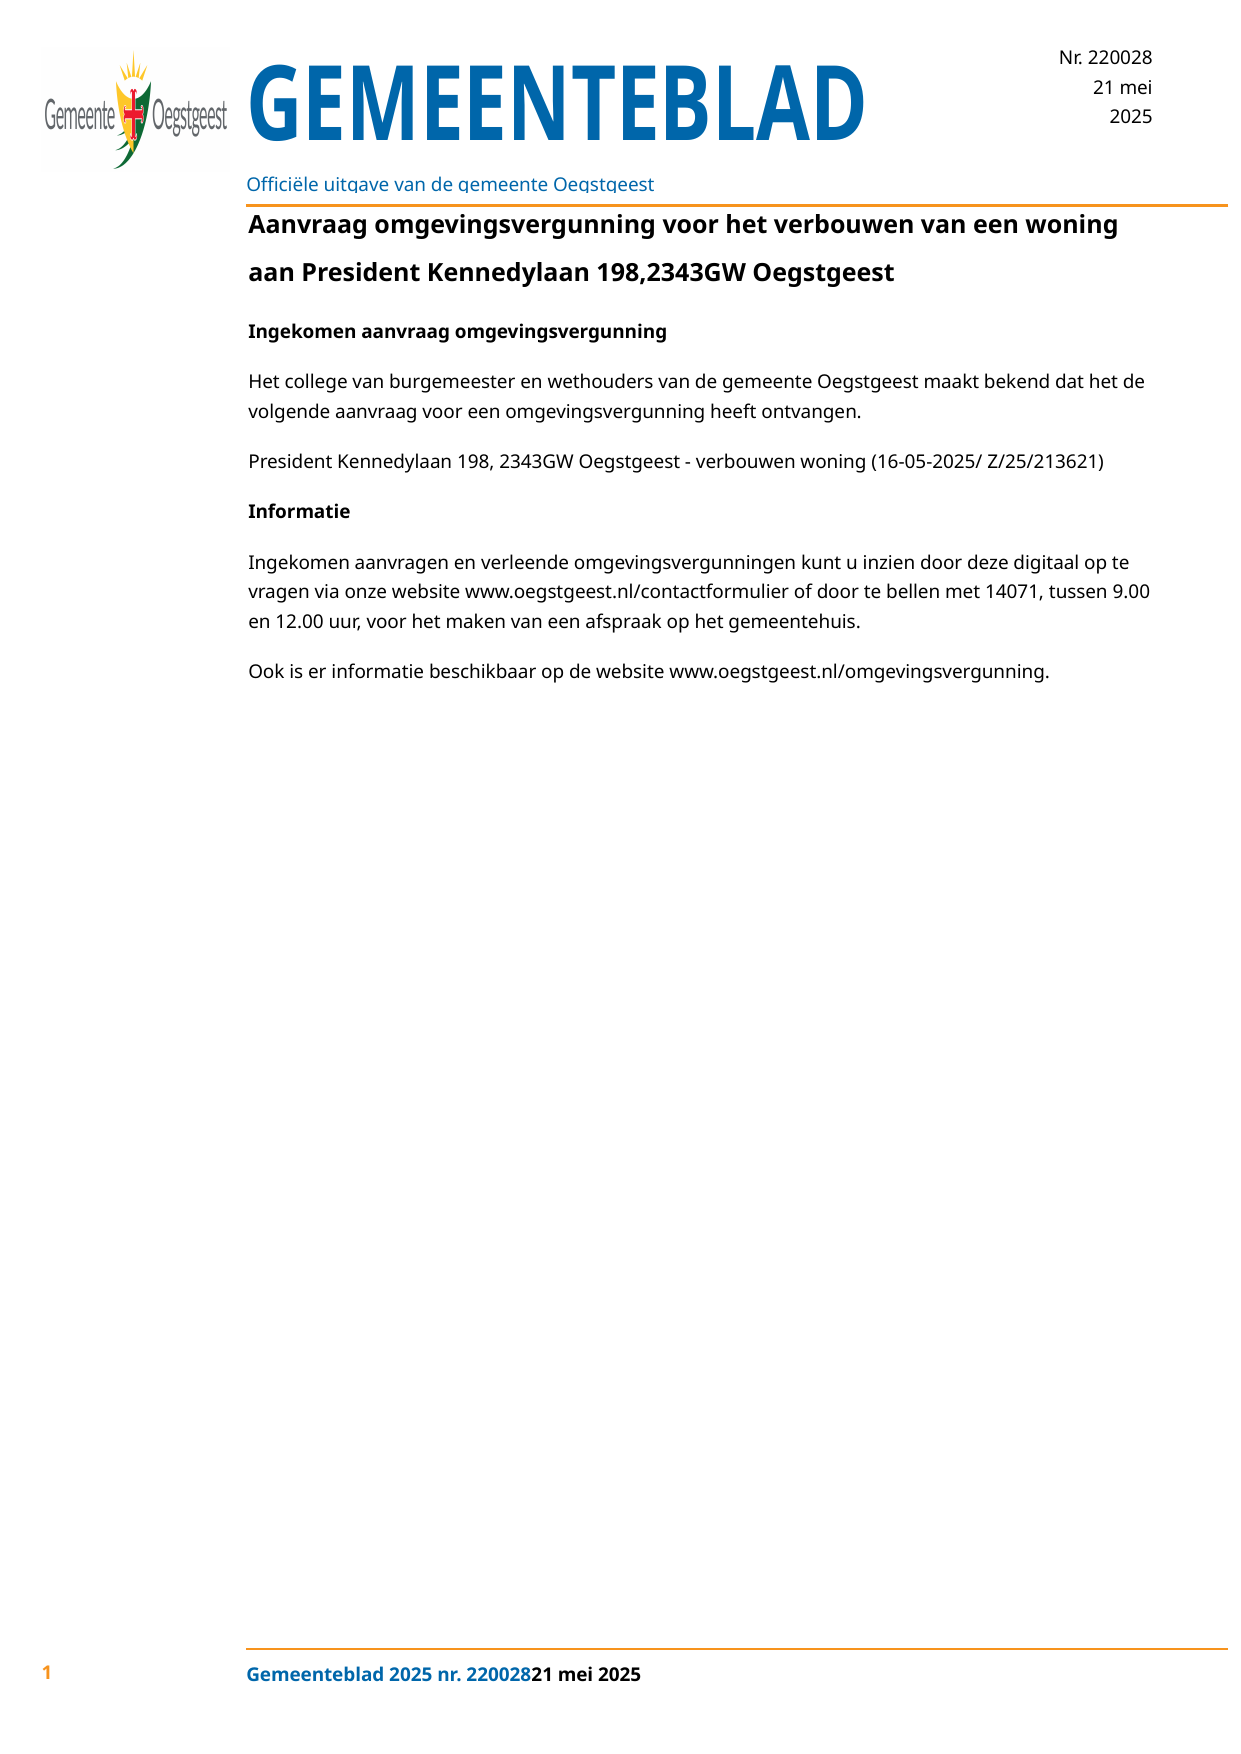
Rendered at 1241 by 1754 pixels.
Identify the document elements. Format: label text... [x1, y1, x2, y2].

text Ook is er informatie beschikbaar op de website www.oegstgeest.nl/omgevingsvergunning. [248, 659, 1152, 684]
text Het college van burgemeester en wethouders van de gemeente Oegstgeest maakt bekend dat het de volgende aanvraag voor een omgevingsvergunning heeft ontvangen. [248, 368, 1152, 424]
text President Kennedylaan 198, 2343GW Oegstgeest - verbouwen woning (16-05-2025/ Z/25/213621) [248, 448, 1152, 474]
text Ingekomen aanvraag omgevingsvergunning [248, 318, 1152, 344]
picture [41, 47, 231, 172]
text Aanvraag omgevingsvergunning voor het verbouwen van een woning aan President Kennedylaan 198,2343GW Oegstgeest [248, 207, 1152, 288]
text Informatie [248, 499, 1152, 524]
text Ingekomen aanvragen en verleende omgevingsvergunningen kunt u inzien door deze digitaal op te vragen via onze website www.oegstgeest.nl/contactformulier of door te bellen met 14071, tussen 9.00 en 12.00 uur, voor het maken van een afspraak op het gemeentehuis. [248, 549, 1152, 634]
